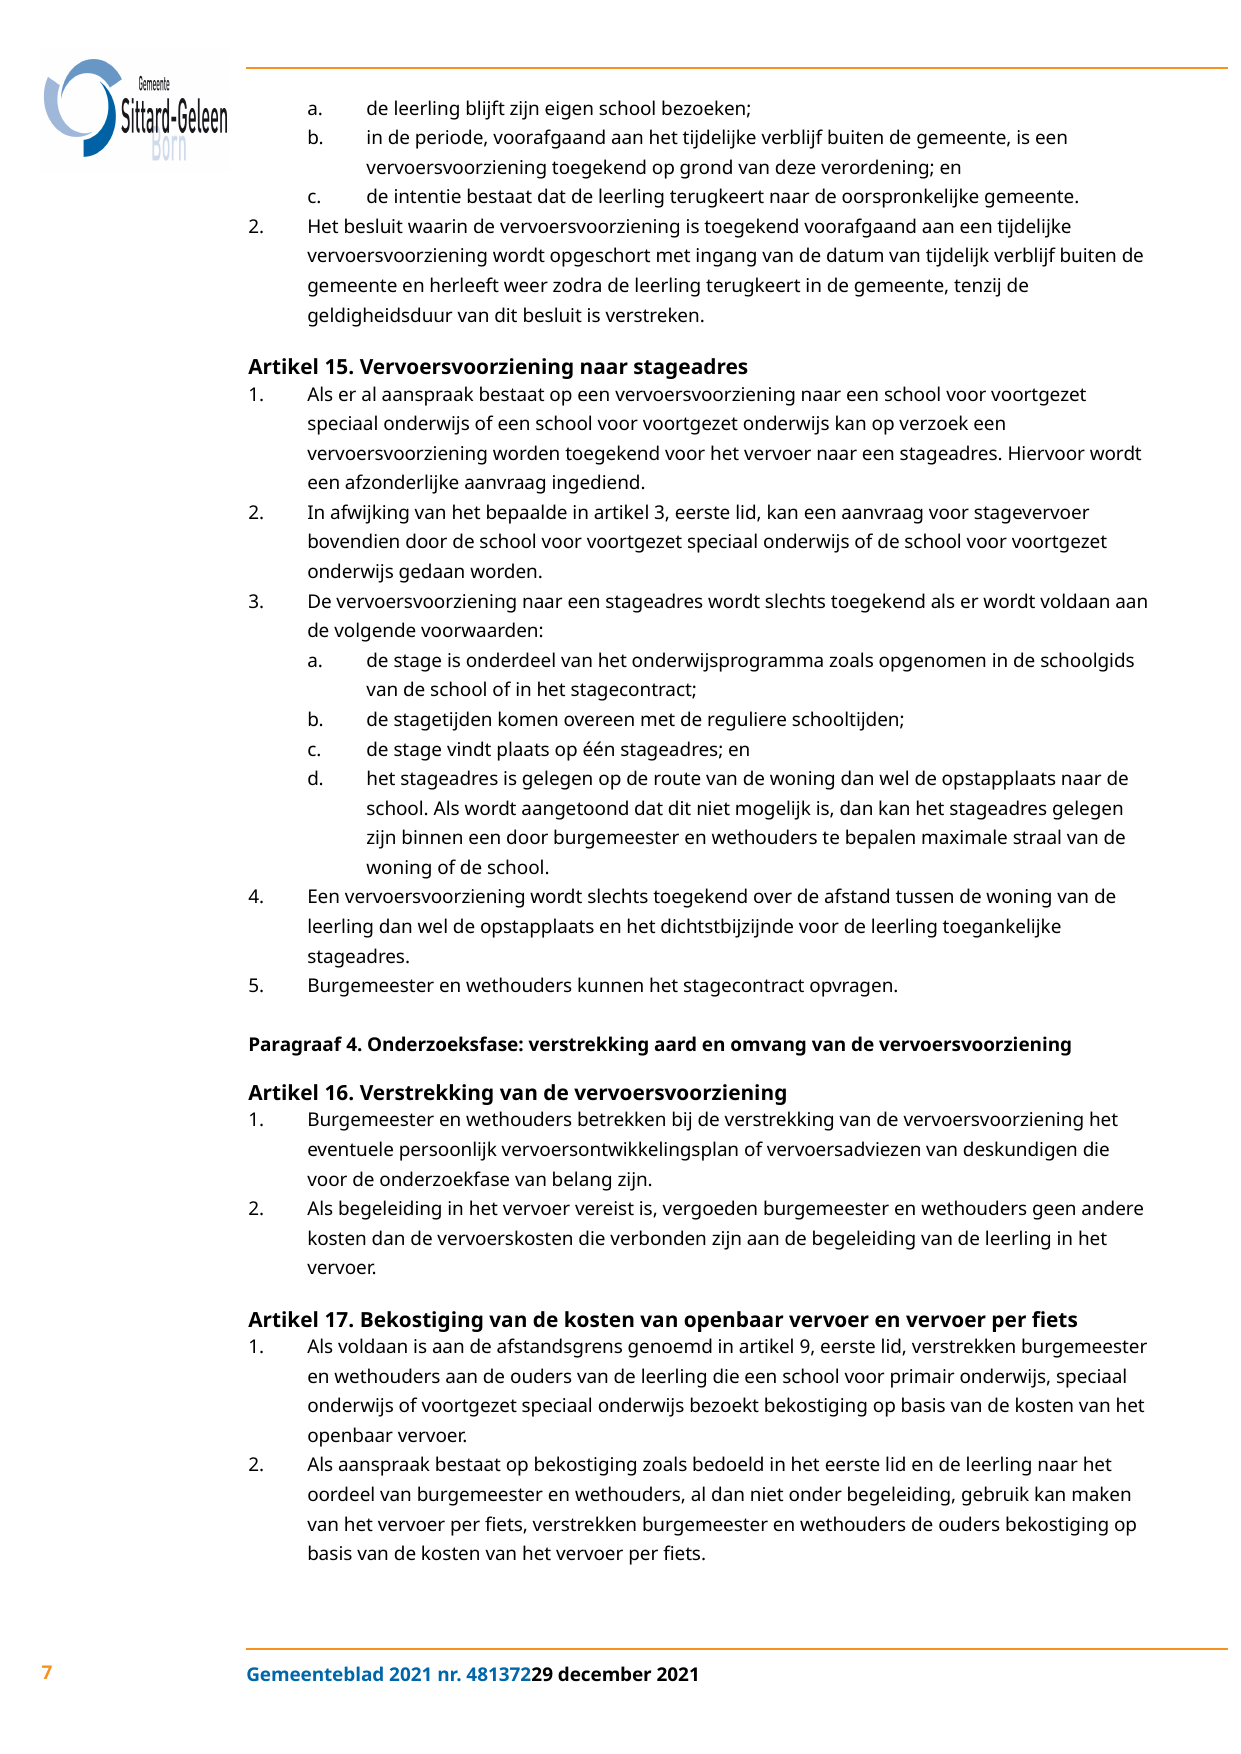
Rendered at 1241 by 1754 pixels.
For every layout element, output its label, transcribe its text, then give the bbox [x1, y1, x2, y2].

list Burgemeester en wethouders kunnen het stagecontract opvragen. [248, 972, 1152, 998]
list de leerling blijft zijn eigen school bezoeken; [307, 95, 1152, 121]
list Een vervoersvoorziening wordt slechts toegekend over de afstand tussen de woning van de leerling dan wel de opstapplaats en het dichtstbijzijnde voor de leerling toegankelijke stageadres. [248, 884, 1152, 968]
list Het besluit waarin de vervoersvoorziening is toegekend voorafgaand aan een tijdelijke vervoersvoorziening wordt opgeschort met ingang van de datum van tijdelijk verblijf buiten de gemeente en herleeft weer zodra de leerling terugkeert in de gemeente, tenzij de geldigheidsduur van dit besluit is verstreken. [248, 213, 1152, 328]
list Als voldaan is aan de afstandsgrens genoemd in artikel 9, eerste lid, verstrekken burgemeester en wethouders aan de ouders van de leerling die een school voor primair onderwijs, speciaal onderwijs of voortgezet speciaal onderwijs bezoekt bekostiging op basis van de kosten van het openbaar vervoer. [248, 1333, 1152, 1448]
picture [41, 47, 231, 172]
text Artikel 15. Vervoersvoorziening naar stageadres [248, 352, 1152, 381]
list In afwijking van het bepaalde in artikel 3, eerste lid, kan een aanvraag voor stagevervoer bovendien door de school voor voortgezet speciaal onderwijs of de school voor voortgezet onderwijs gedaan worden. [248, 499, 1152, 584]
list de stage vindt plaats op één stageadres; en [307, 736, 1152, 761]
text Artikel 17. Bekostiging van de kosten van openbaar vervoer en vervoer per fiets [248, 1305, 1152, 1333]
list de intentie bestaat dat de leerling terugkeert naar de oorspronkelijke gemeente. [307, 183, 1152, 209]
text Artikel 16. Verstrekking van de vervoersvoorziening [248, 1078, 1152, 1107]
list Als aanspraak bestaat op bekostiging zoals bedoeld in het eerste lid en de leerling naar het oordeel van burgemeester en wethouders, al dan niet onder begeleiding, gebruik kan maken van het vervoer per fiets, verstrekken burgemeester en wethouders de ouders bekostiging op basis van de kosten van het vervoer per fiets. [248, 1452, 1152, 1566]
list in de periode, voorafgaand aan het tijdelijke verblijf buiten de gemeente, is een vervoersvoorziening toegekend op grond van deze verordening; en [307, 124, 1152, 180]
list Als er al aanspraak bestaat op een vervoersvoorziening naar een school voor voortgezet speciaal onderwijs of een school voor voortgezet onderwijs kan op verzoek een vervoersvoorziening worden toegekend voor het vervoer naar een stageadres. Hiervoor wordt een afzonderlijke aanvraag ingediend. [248, 381, 1152, 495]
list Als begeleiding in het vervoer vereist is, vergoeden burgemeester en wethouders geen andere kosten dan de vervoerskosten die verbonden zijn aan de begeleiding van de leerling in het vervoer. [248, 1195, 1152, 1280]
list het stageadres is gelegen op de route van de woning dan wel de opstapplaats naar de school. Als wordt aangetoond dat dit niet mogelijk is, dan kan het stageadres gelegen zijn binnen een door burgemeester en wethouders te bepalen maximale straal van de woning of de school. [307, 765, 1152, 880]
list de stage is onderdeel van het onderwijsprogramma zoals opgenomen in de schoolgids van de school of in het stagecontract; [307, 647, 1152, 702]
list de stagetijden komen overeen met de reguliere schooltijden; [307, 706, 1152, 732]
list De vervoersvoorziening naar een stageadres wordt slechts toegekend als er wordt voldaan aan de volgende voorwaarden: [248, 588, 1152, 643]
list Burgemeester en wethouders betrekken bij de verstrekking van de vervoersvoorziening het eventuele persoonlijk vervoersontwikkelingsplan of vervoersadviezen van deskundigen die voor de onderzoekfase van belang zijn. [248, 1107, 1152, 1191]
text Paragraaf 4. Onderzoeksfase: verstrekking aard en omvang van de vervoersvoorziening [248, 1032, 1152, 1057]
